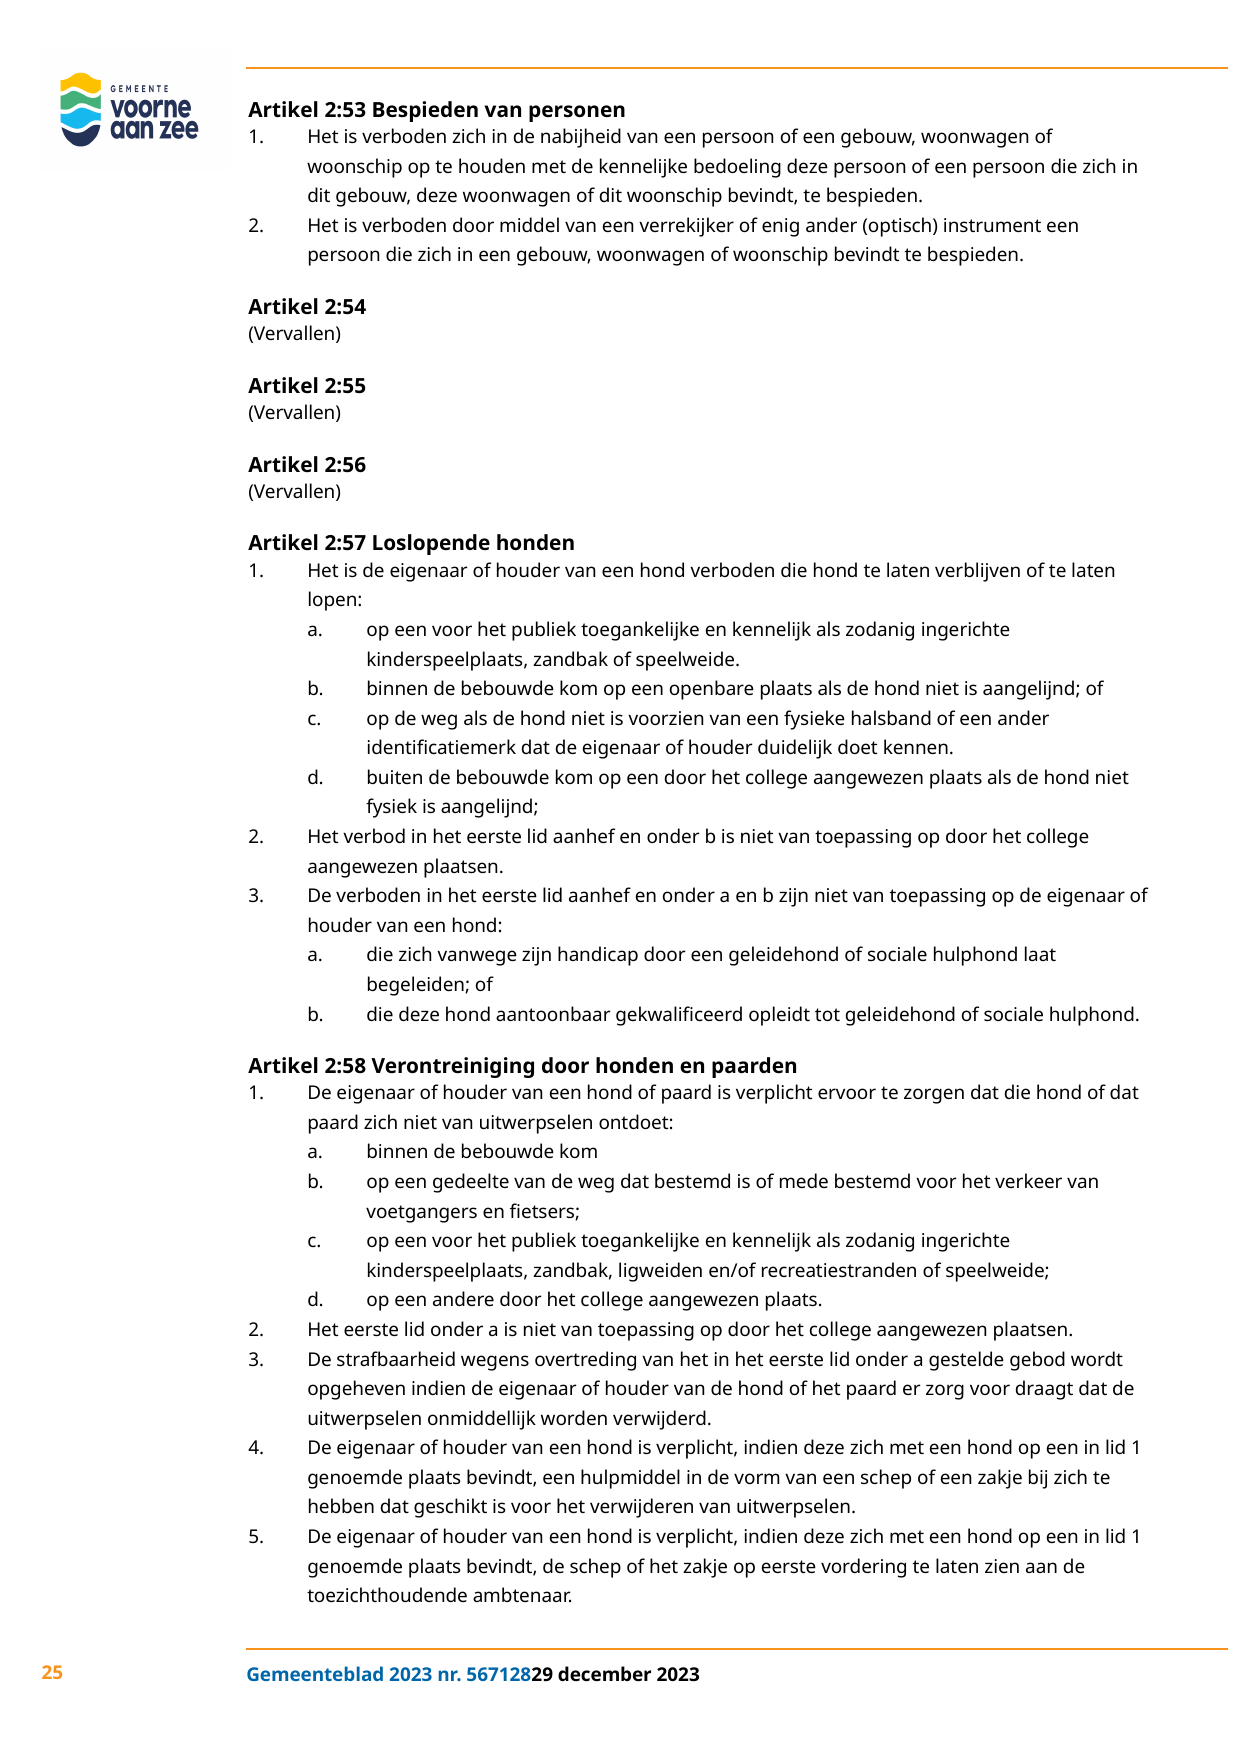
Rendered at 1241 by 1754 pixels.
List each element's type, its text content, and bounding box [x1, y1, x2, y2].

list op een andere door het college aangewezen plaats. [307, 1287, 1152, 1312]
list De verboden in het eerste lid aanhef en onder a en b zijn niet van toepassing op de eigenaar of houder van een hond: [248, 882, 1152, 938]
list Het is verboden zich in de nabijheid van een persoon of een gebouw, woonwagen of woonschip op te houden met de kennelijke bedoeling deze persoon of een persoon die zich in dit gebouw, deze woonwagen of dit woonschip bevindt, te bespieden. [248, 123, 1152, 208]
list buiten de bebouwde kom op een door het college aangewezen plaats als de hond niet fysiek is aangelijnd; [307, 764, 1152, 819]
text (Vervallen) [248, 399, 1152, 425]
text (Vervallen) [248, 320, 1152, 346]
text Artikel 2:55 [248, 371, 1152, 399]
list Het verbod in het eerste lid aanhef en onder b is niet van toepassing op door het college aangewezen plaatsen. [248, 823, 1152, 878]
list op een gedeelte van de weg dat bestemd is of mede bestemd voor het verkeer van voetgangers en fietsers; [307, 1168, 1152, 1224]
list De strafbaarheid wegens overtreding van het in het eerste lid onder a gestelde gebod wordt opgeheven indien de eigenaar of houder van de hond of het paard er zorg voor draagt dat de uitwerpselen onmiddellijk worden verwijderd. [248, 1346, 1152, 1431]
list op een voor het publiek toegankelijke en kennelijk als zodanig ingerichte kinderspeelplaats, zandbak, ligweiden en/of recreatiestranden of speelweide; [307, 1227, 1152, 1283]
text Artikel 2:54 [248, 292, 1152, 320]
text Artikel 2:53 Bespieden van personen [248, 95, 1152, 123]
list die zich vanwege zijn handicap door een geleidehond of sociale hulphond laat begeleiden; of [307, 942, 1152, 997]
picture [41, 47, 231, 172]
text (Vervallen) [248, 478, 1152, 504]
text Artikel 2:56 [248, 450, 1152, 478]
list Het eerste lid onder a is niet van toepassing op door het college aangewezen plaatsen. [248, 1316, 1152, 1342]
list binnen de bebouwde kom [307, 1139, 1152, 1164]
list op een voor het publiek toegankelijke en kennelijk als zodanig ingerichte kinderspeelplaats, zandbak of speelweide. [307, 616, 1152, 671]
list De eigenaar of houder van een hond of paard is verplicht ervoor te zorgen dat die hond of dat paard zich niet van uitwerpselen ontdoet: [248, 1079, 1152, 1135]
list De eigenaar of houder van een hond is verplicht, indien deze zich met een hond op een in lid 1 genoemde plaats bevindt, een hulpmiddel in de vorm van een schep of een zakje bij zich te hebben dat geschikt is voor het verwijderen van uitwerpselen. [248, 1434, 1152, 1519]
list Het is verboden door middel van een verrekijker of enig ander (optisch) instrument een persoon die zich in een gebouw, woonwagen of woonschip bevindt te bespieden. [248, 212, 1152, 267]
text Artikel 2:57 Loslopende honden [248, 528, 1152, 557]
text Artikel 2:58 Verontreiniging door honden en paarden [248, 1051, 1152, 1079]
list op de weg als de hond niet is voorzien van een fysieke halsband of een ander identificatiemerk dat de eigenaar of houder duidelijk doet kennen. [307, 705, 1152, 760]
list binnen de bebouwde kom op een openbare plaats als de hond niet is aangelijnd; of [307, 675, 1152, 701]
list Het is de eigenaar of houder van een hond verboden die hond te laten verblijven of te laten lopen: [248, 557, 1152, 612]
list De eigenaar of houder van een hond is verplicht, indien deze zich met een hond op een in lid 1 genoemde plaats bevindt, de schep of het zakje op eerste vordering te laten zien aan de toezichthoudende ambtenaar. [248, 1523, 1152, 1608]
list die deze hond aantoonbaar gekwalificeerd opleidt tot geleidehond of sociale hulphond. [307, 1001, 1152, 1026]
